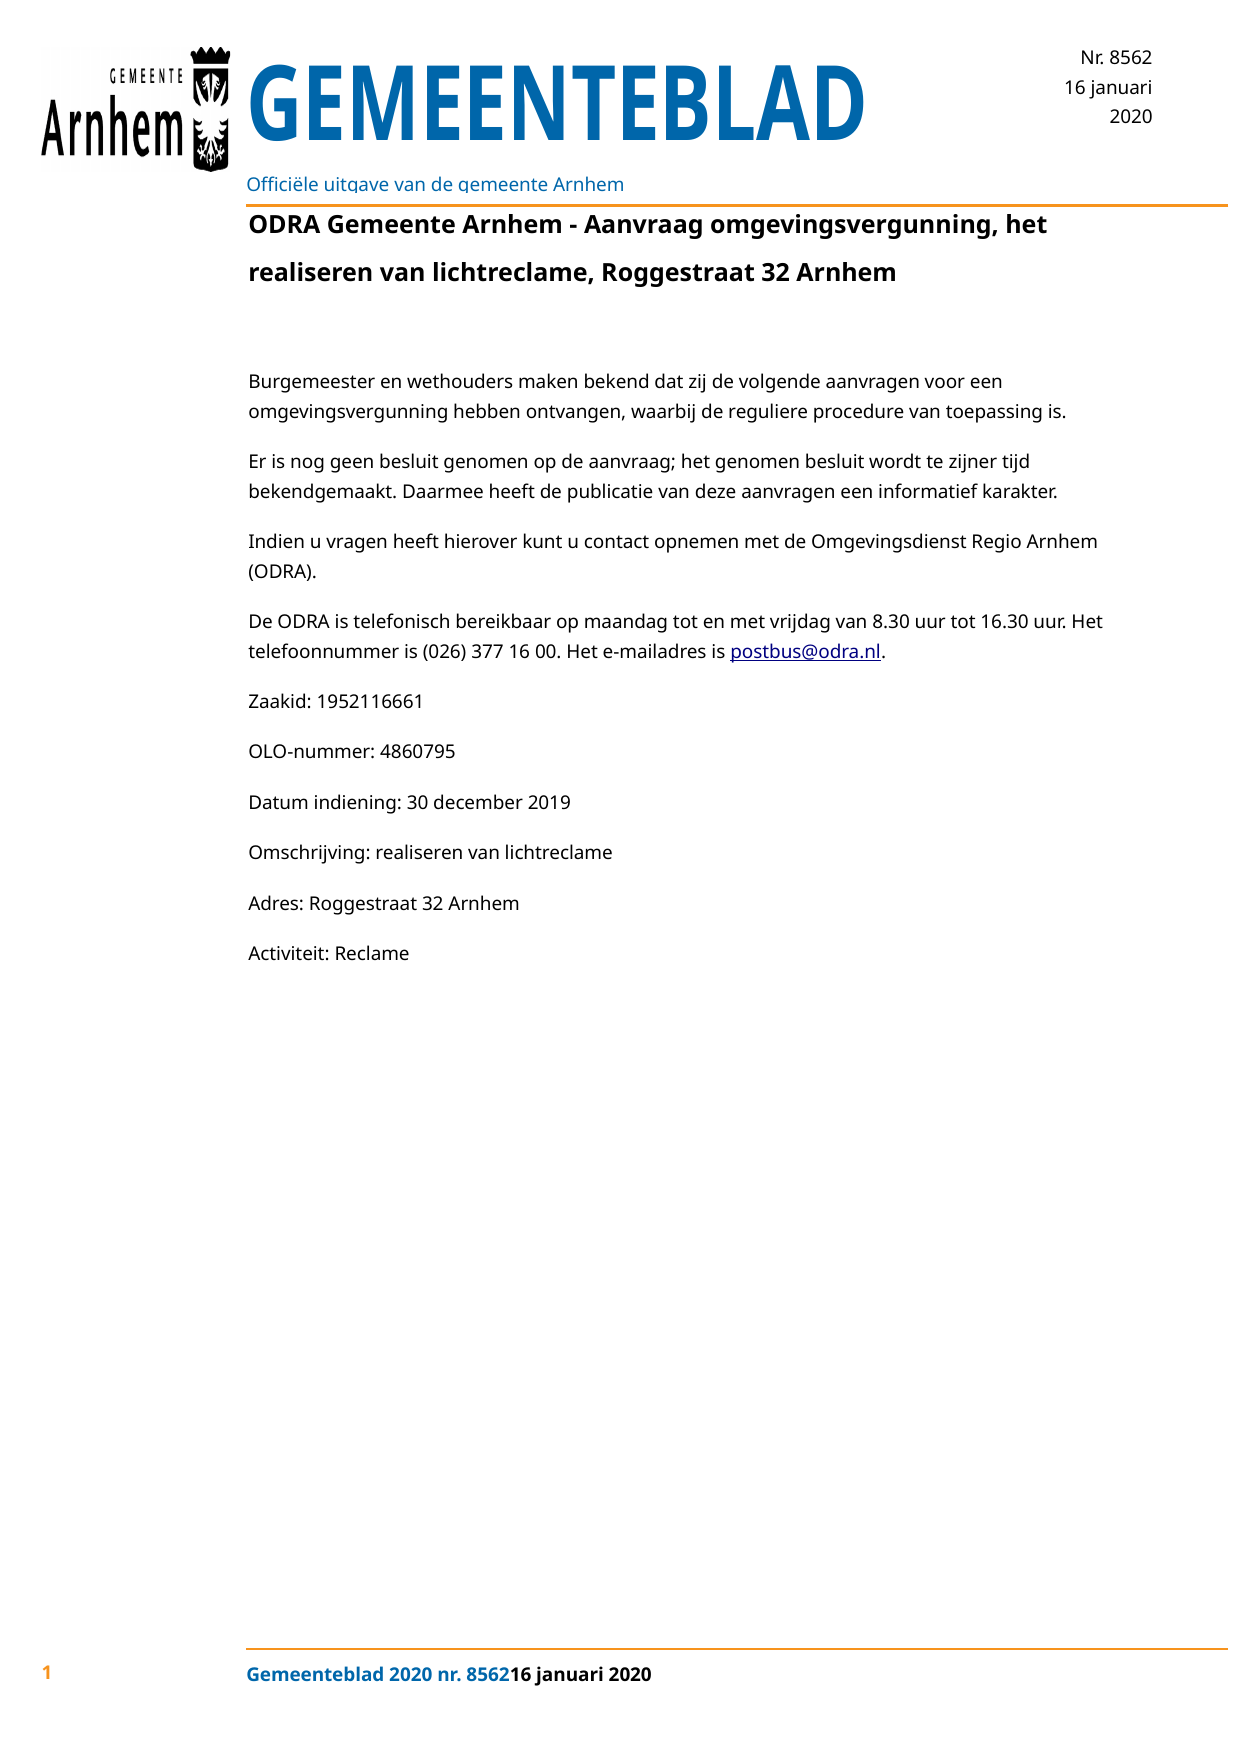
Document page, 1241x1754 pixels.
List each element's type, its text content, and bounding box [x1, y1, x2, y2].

text Indien u vragen heeft hierover kunt u contact opnemen met de Omgevingsdienst Regio Arnhem (ODRA). [248, 528, 1152, 584]
picture [41, 47, 231, 172]
text Datum indiening: 30 december 2019 [248, 789, 1152, 815]
text Burgemeester en wethouders maken bekend dat zij de volgende aanvragen voor een omgevingsvergunning hebben ontvangen, waarbij de reguliere procedure van toepassing is. [248, 368, 1152, 424]
text Adres: Roggestraat 32 Arnhem [248, 890, 1152, 916]
text ODRA Gemeente Arnhem - Aanvraag omgevingsvergunning, het realiseren van lichtreclame, Roggestraat 32 Arnhem [248, 207, 1152, 288]
text OLO-nummer: 4860795 [248, 739, 1152, 764]
text Omschrijving: realiseren van lichtreclame [248, 839, 1152, 865]
text Activiteit: Reclame [248, 940, 1152, 966]
text Er is nog geen besluit genomen op de aanvraag; het genomen besluit wordt te zijner tijd bekendgemaakt. Daarmee heeft de publicatie van deze aanvragen een informatief karakter. [248, 448, 1152, 504]
text De ODRA is telefonisch bereikbaar op maandag tot en met vrijdag van 8.30 uur tot 16.30 uur. Het telefoonnummer is (026) 377 16 00. Het e-mailadres is postbus@odra.nl. [248, 608, 1152, 664]
text Zaakid: 1952116661 [248, 688, 1152, 714]
